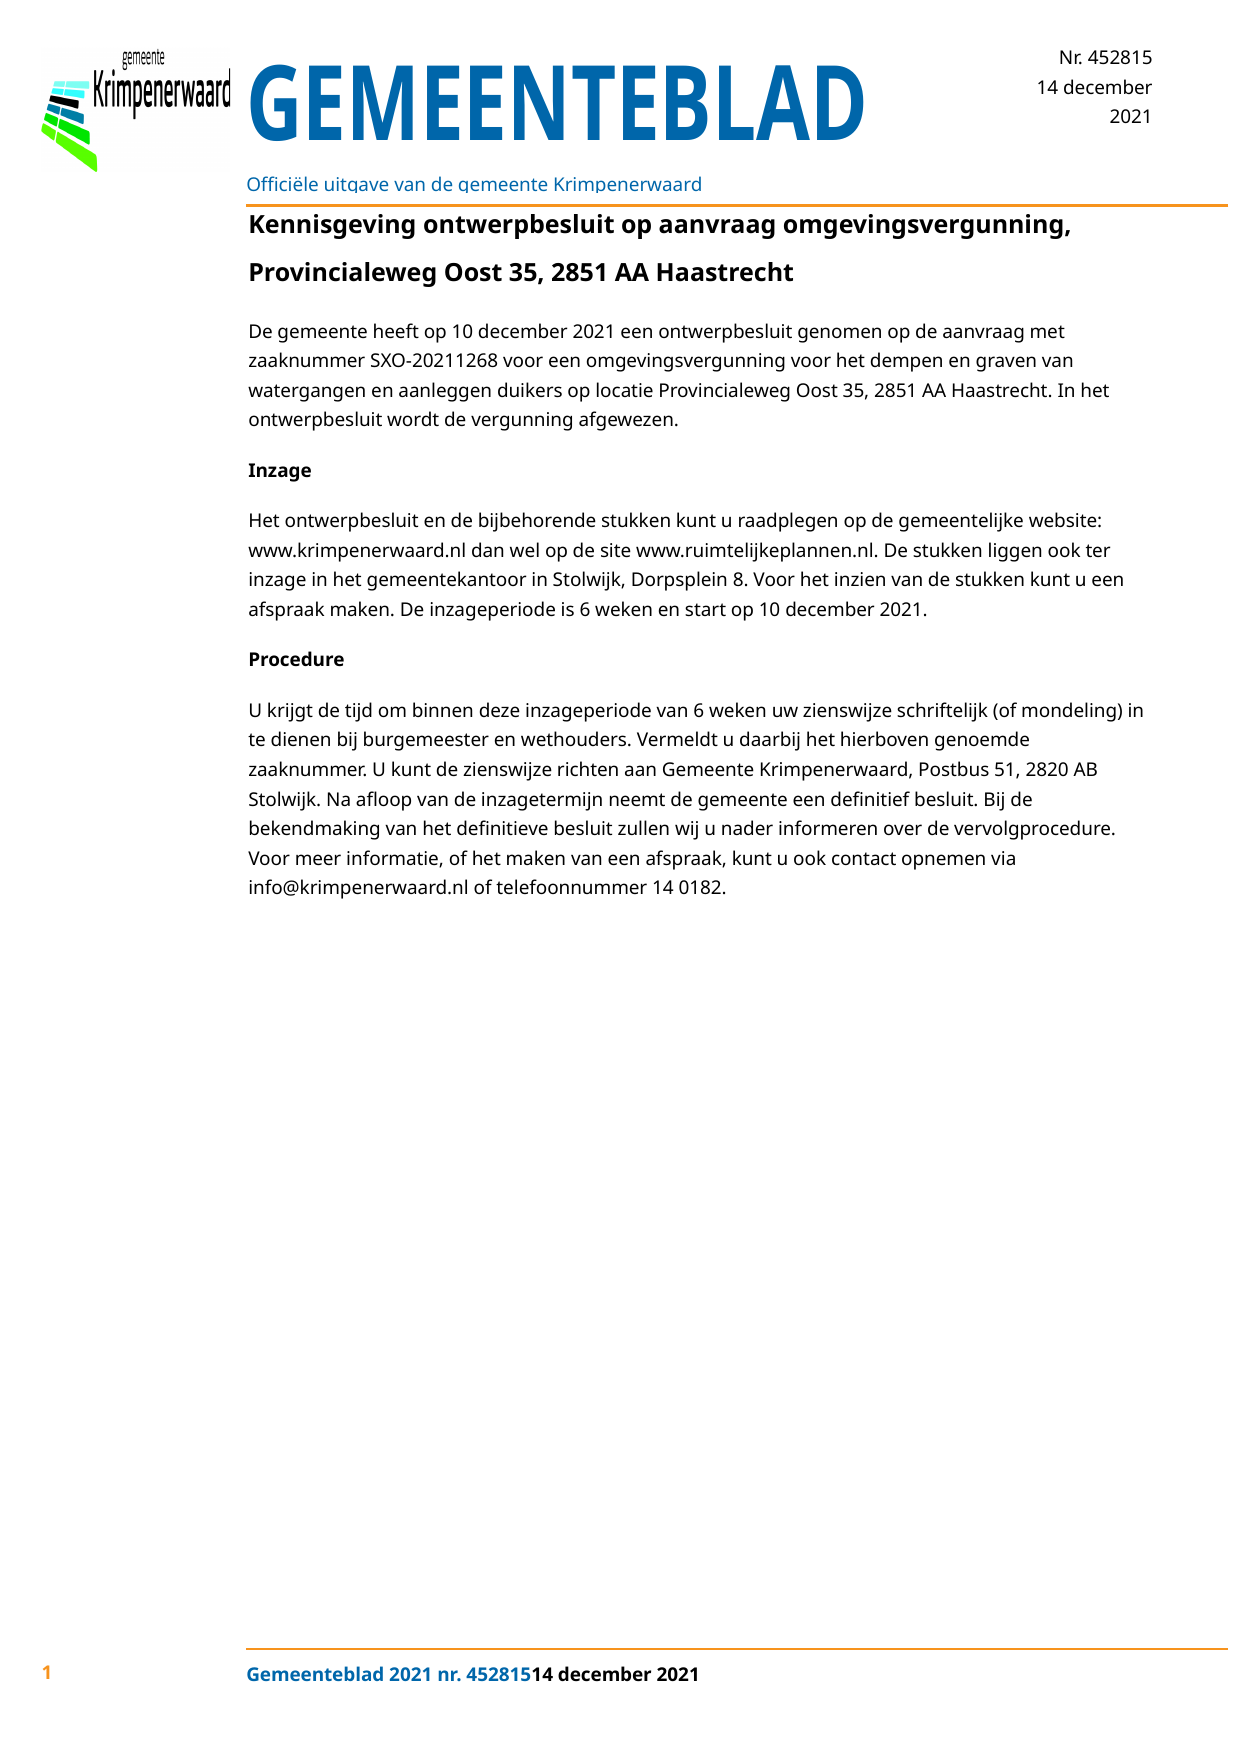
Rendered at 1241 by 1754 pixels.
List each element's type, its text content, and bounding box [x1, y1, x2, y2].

text Inzage [248, 457, 1152, 483]
text U krijgt de tijd om binnen deze inzageperiode van 6 weken uw zienswijze schriftelijk (of mondeling) in te dienen bij burgemeester en wethouders. Vermeldt u daarbij het hierboven genoemde zaaknummer. U kunt de zienswijze richten aan Gemeente Krimpenerwaard, Postbus 51, 2820 AB Stolwijk. Na afloop van de inzagetermijn neemt de gemeente een definitief besluit. Bij de bekendmaking van het definitieve besluit zullen wij u nader informeren over de vervolgprocedure. Voor meer informatie, of het maken van een afspraak, kunt u ook contact opnemen via info@krimpenerwaard.nl of telefoonnummer 14 0182. [248, 697, 1152, 900]
text Kennisgeving ontwerpbesluit op aanvraag omgevingsvergunning, Provincialeweg Oost 35, 2851 AA Haastrecht [248, 207, 1152, 288]
text Het ontwerpbesluit en de bijbehorende stukken kunt u raadplegen op de gemeentelijke website: www.krimpenerwaard.nl dan wel op de site www.ruimtelijkeplannen.nl. De stukken liggen ook ter inzage in het gemeentekantoor in Stolwijk, Dorpsplein 8. Voor het inzien van de stukken kunt u een afspraak maken. De inzageperiode is 6 weken en start op 10 december 2021. [248, 507, 1152, 622]
text De gemeente heeft op 10 december 2021 een ontwerpbesluit genomen op de aanvraag met zaaknummer SXO-20211268 voor een omgevingsvergunning voor het dempen en graven van watergangen en aanleggen duikers op locatie Provincialeweg Oost 35, 2851 AA Haastrecht. In het ontwerpbesluit wordt de vergunning afgewezen. [248, 318, 1152, 432]
picture [41, 47, 231, 172]
text Procedure [248, 647, 1152, 672]
